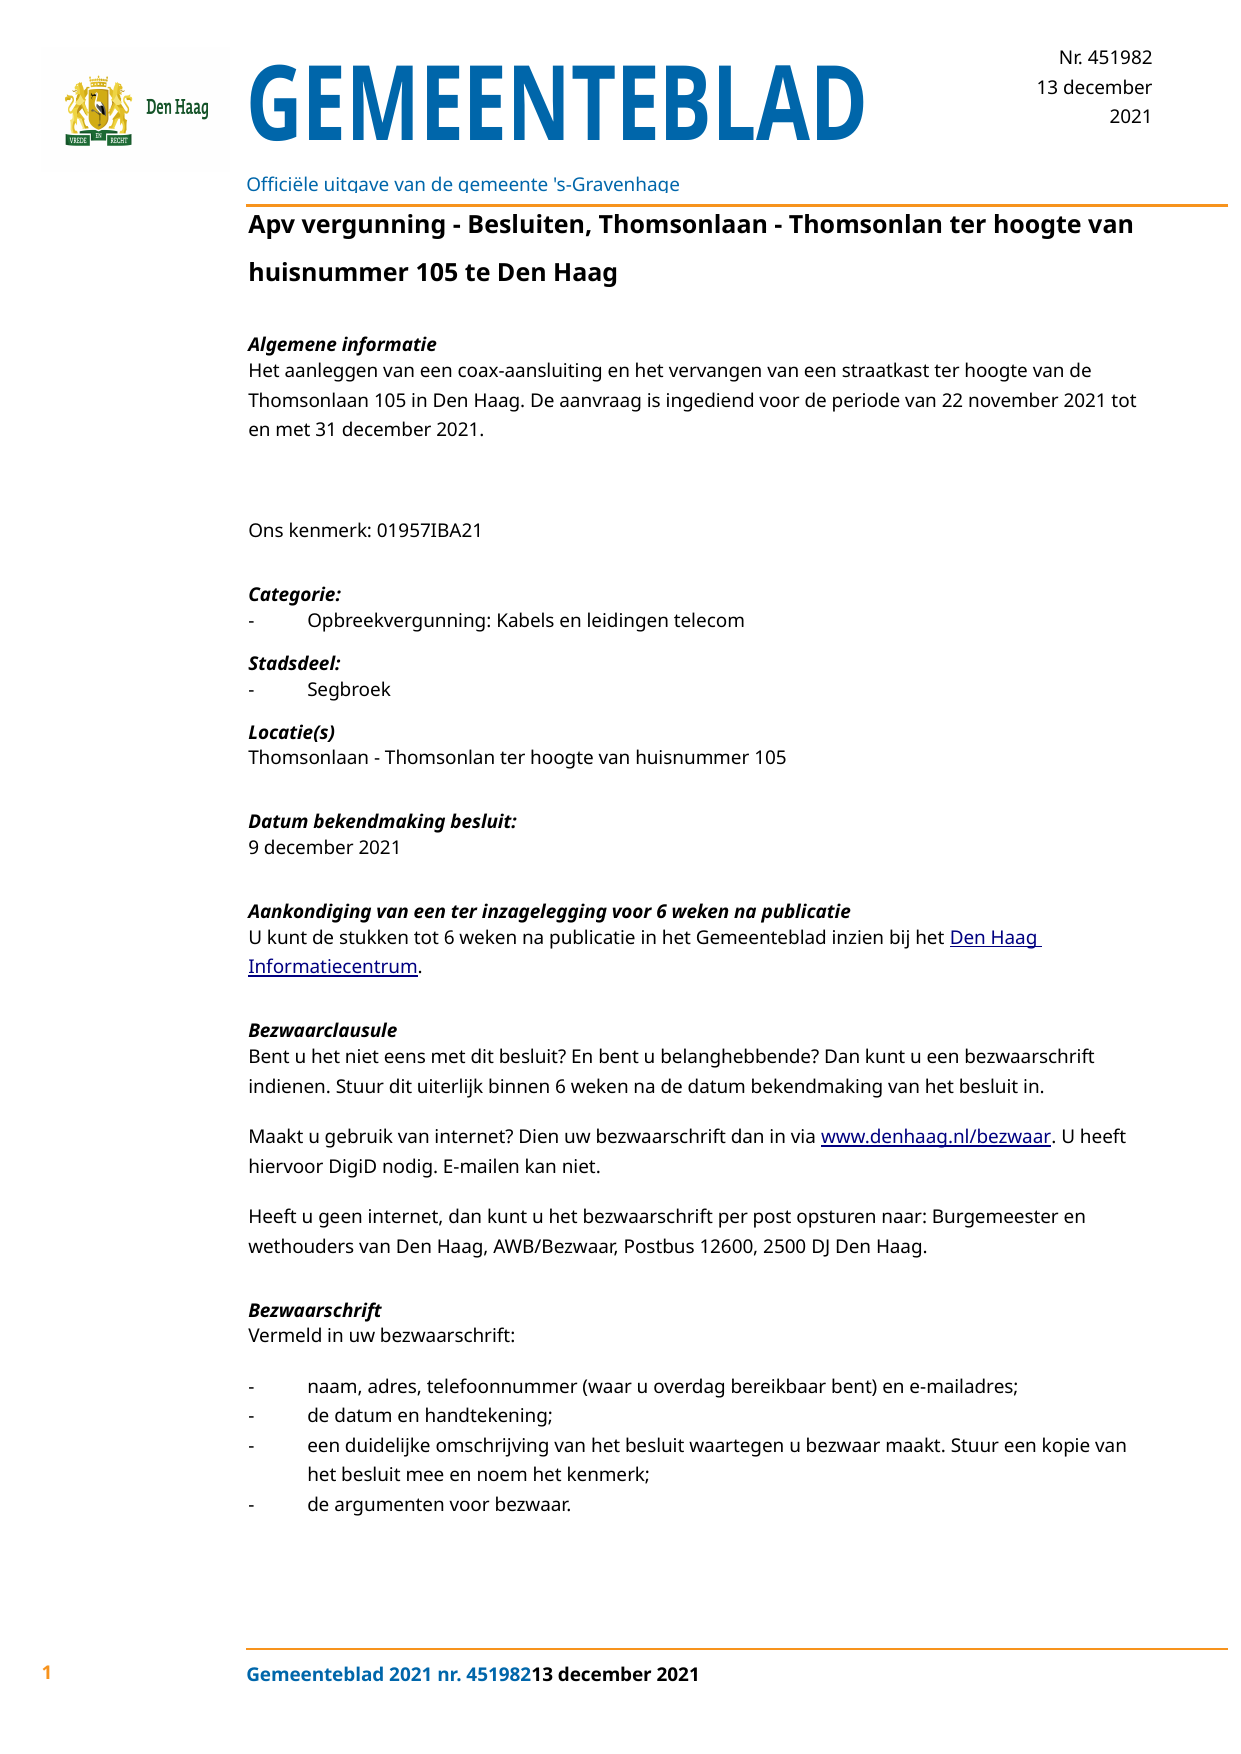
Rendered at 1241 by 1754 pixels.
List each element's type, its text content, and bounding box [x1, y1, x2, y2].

text Categorie: [248, 581, 1152, 607]
text Bezwaarclausule [248, 1017, 1152, 1043]
text Bezwaarschrift [248, 1297, 1152, 1322]
list naam, adres, telefoonnummer (waar u overdag bereikbaar bent) en e-mailadres; [248, 1373, 1152, 1399]
list de argumenten voor bezwaar. [248, 1491, 1152, 1517]
text Het aanleggen van een coax-aansluiting en het vervangen van een straatkast ter hoogte van de Thomsonlaan 105 in Den Haag. De aanvraag is ingediend voor de periode van 22 november 2021 tot en met 31 december 2021. [248, 357, 1152, 442]
text Ons kenmerk: 01957IBA21 [248, 517, 1152, 543]
text Thomsonlaan - Thomsonlan ter hoogte van huisnummer 105 [248, 744, 1152, 770]
picture [41, 47, 231, 172]
text Apv vergunning - Besluiten, Thomsonlaan - Thomsonlan ter hoogte van huisnummer 105 te Den Haag [248, 207, 1152, 288]
text Maakt u gebruik van internet? Dien uw bezwaarschrift dan in via www.denhaag.nl/bezwaar. U heeft hiervoor DigiD nodig. E-mailen kan niet. [248, 1123, 1152, 1178]
list Opbreekvergunning: Kabels en leidingen telecom [248, 607, 1152, 633]
text Heeft u geen internet, dan kunt u het bezwaarschrift per post opsturen naar: Burgemeester en wethouders van Den Haag, AWB/Bezwaar, Postbus 12600, 2500 DJ Den Haag. [248, 1203, 1152, 1258]
list Segbroek [248, 676, 1152, 701]
list de datum en handtekening; [248, 1402, 1152, 1428]
text Algemene informatie [248, 331, 1152, 357]
text Datum bekendmaking besluit: [248, 808, 1152, 834]
text U kunt de stukken tot 6 weken na publicatie in het Gemeenteblad inzien bij het Den Haag Informatiecentrum. [248, 924, 1152, 979]
text 9 december 2021 [248, 834, 1152, 860]
text Locatie(s) [248, 719, 1152, 744]
text Aankondiging van een ter inzagelegging voor 6 weken na publicatie [248, 898, 1152, 924]
text Stadsdeel: [248, 650, 1152, 676]
text Vermeld in uw bezwaarschrift: [248, 1322, 1152, 1348]
list een duidelijke omschrijving van het besluit waartegen u bezwaar maakt. Stuur een kopie van het besluit mee en noem het kenmerk; [248, 1432, 1152, 1487]
text Bent u het niet eens met dit besluit? En bent u belanghebbende? Dan kunt u een bezwaarschrift indienen. Stuur dit uiterlijk binnen 6 weken na de datum bekendmaking van het besluit in. [248, 1043, 1152, 1098]
